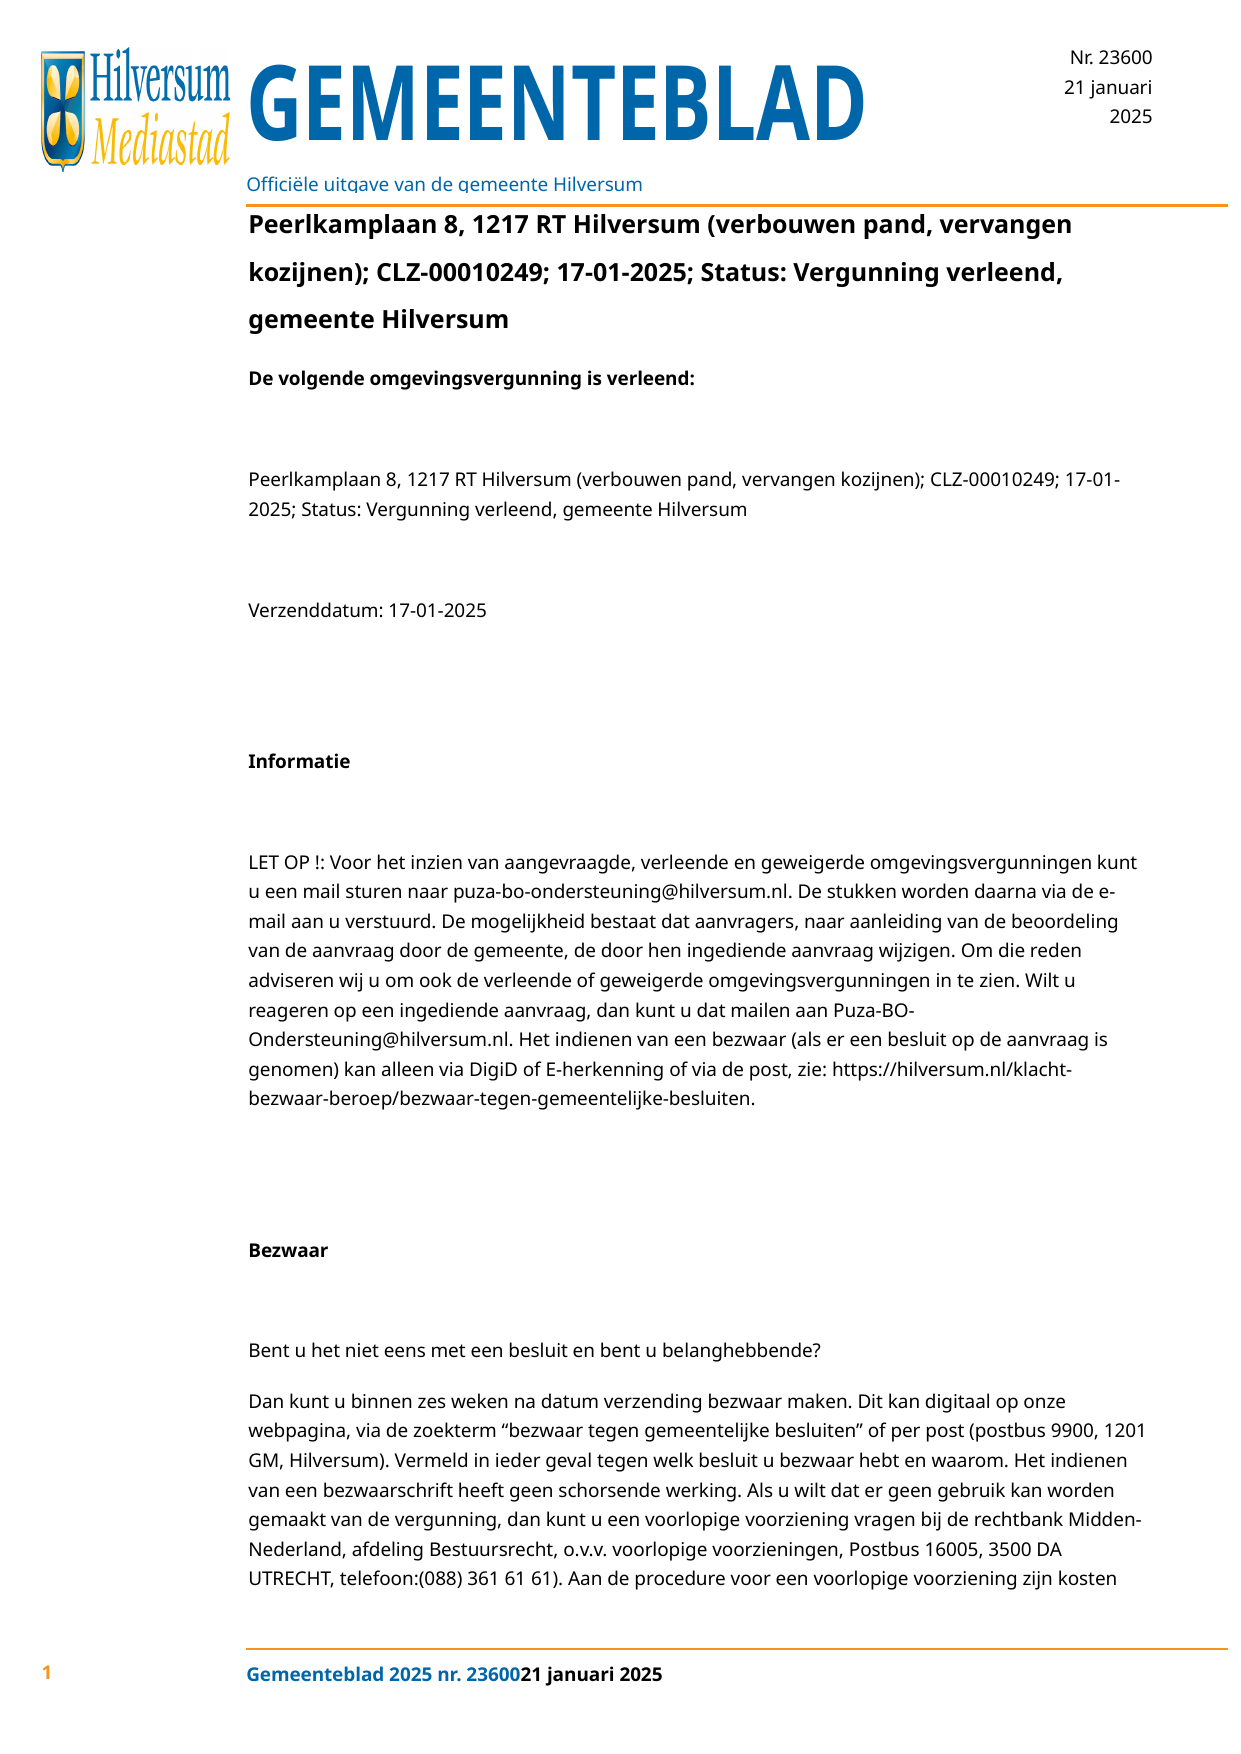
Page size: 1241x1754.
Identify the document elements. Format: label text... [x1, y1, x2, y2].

text Peerlkamplaan 8, 1217 RT Hilversum (verbouwen pand, vervangen kozijnen); CLZ-00010249; 17-01-2025; Status: Vergunning verleend, gemeente Hilversum [248, 466, 1152, 522]
text Dan kunt u binnen zes weken na datum verzending bezwaar maken. Dit kan digitaal op onze webpagina, via de zoekterm “bezwaar tegen gemeentelijke besluiten” of per post (postbus 9900, 1201 GM, Hilversum). Vermeld in ieder geval tegen welk besluit u bezwaar hebt en waarom. Het indienen van een bezwaarschrift heeft geen schorsende werking. Als u wilt dat er geen gebruik kan worden gemaakt van de vergunning, dan kunt u een voorlopige voorziening vragen bij de rechtbank Midden-Nederland, afdeling Bestuursrecht, o.v.v. voorlopige voorzieningen, Postbus 16005, 3500 DA UTRECHT, telefoon:(088) 361 61 61). Aan de procedure voor een voorlopige voorziening zijn kosten [248, 1388, 1152, 1591]
text De volgende omgevingsvergunning is verleend: [248, 366, 1152, 391]
text Verzenddatum: 17-01-2025 [248, 597, 1152, 622]
text Bezwaar [248, 1237, 1152, 1262]
text Informatie [248, 748, 1152, 774]
picture [41, 47, 231, 172]
text LET OP !: Voor het inzien van aangevraagde, verleende en geweigerde omgevingsvergunningen kunt u een mail sturen naar puza-bo-ondersteuning@hilversum.nl. De stukken worden daarna via de e-mail aan u verstuurd. De mogelijkheid bestaat dat aanvragers, naar aanleiding van de beoordeling van de aanvraag door de gemeente, de door hen ingediende aanvraag wijzigen. Om die reden adviseren wij u om ook de verleende of geweigerde omgevingsvergunningen in te zien. Wilt u reageren op een ingediende aanvraag, dan kunt u dat mailen aan Puza-BO-Ondersteuning@hilversum.nl. Het indienen van een bezwaar (als er een besluit op de aanvraag is genomen) kan alleen via DigiD of E-herkenning of via de post, zie: https://hilversum.nl/klacht-bezwaar-beroep/bezwaar-tegen-gemeentelijke-besluiten. [248, 849, 1152, 1111]
text Bent u het niet eens met een besluit en bent u belanghebbende? [248, 1338, 1152, 1363]
text Peerlkamplaan 8, 1217 RT Hilversum (verbouwen pand, vervangen kozijnen); CLZ-00010249; 17-01-2025; Status: Vergunning verleend, gemeente Hilversum [248, 207, 1152, 336]
